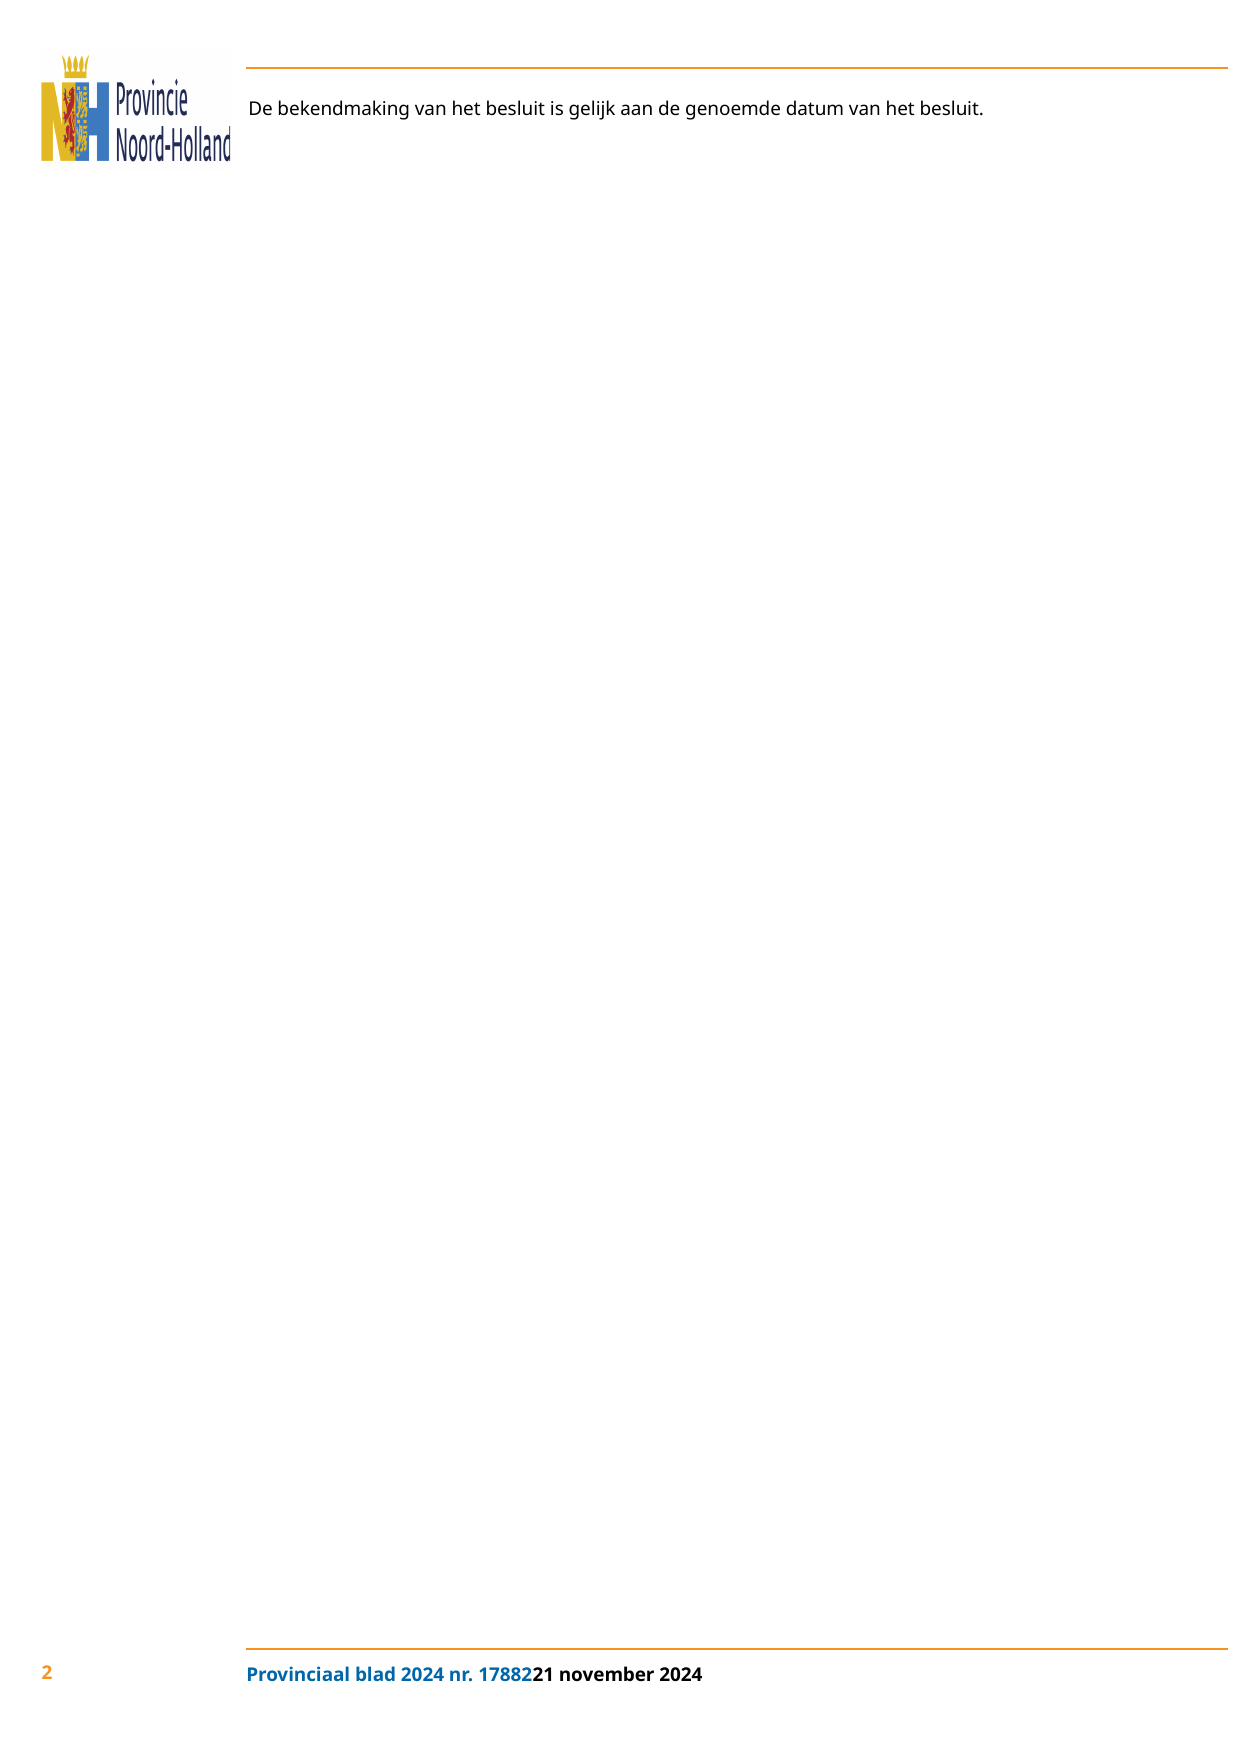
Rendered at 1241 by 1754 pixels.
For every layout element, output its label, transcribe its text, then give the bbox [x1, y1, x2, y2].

picture [41, 47, 231, 172]
text De bekendmaking van het besluit is gelijk aan de genoemde datum van het besluit. [248, 95, 1152, 121]
